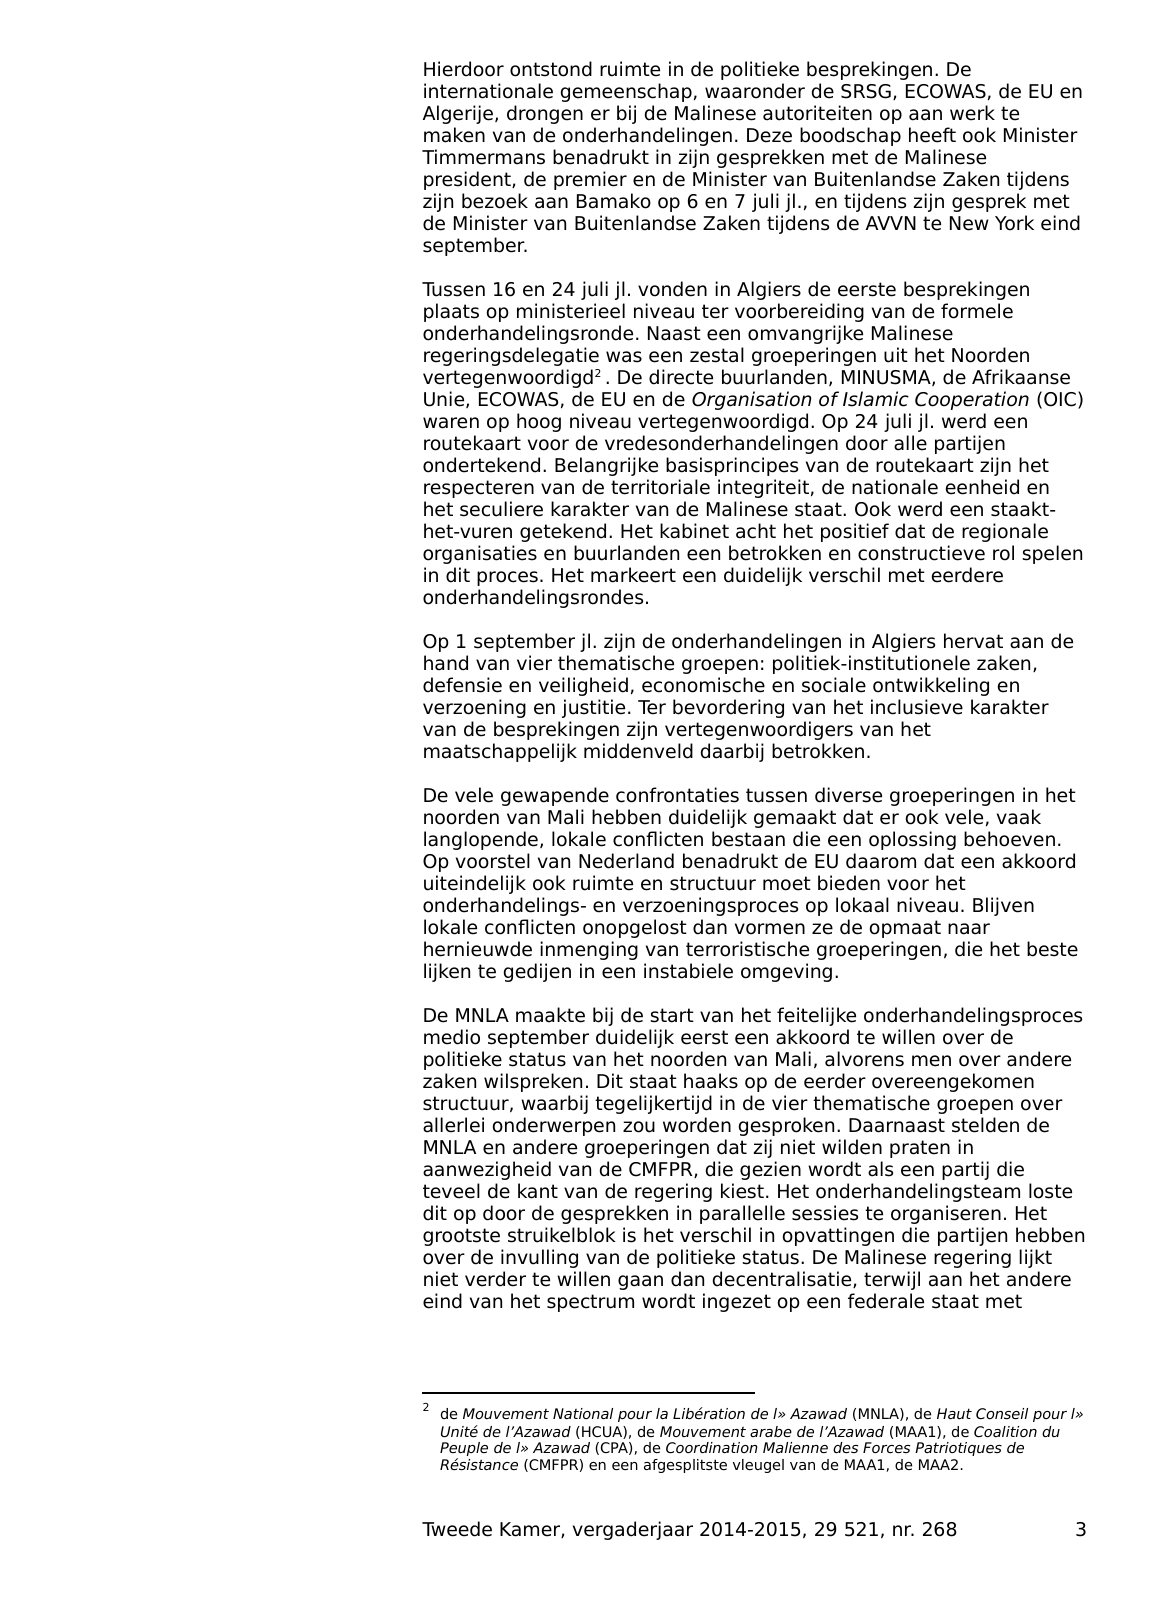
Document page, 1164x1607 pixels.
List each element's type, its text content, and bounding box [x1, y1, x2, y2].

text De vele gewapende confrontaties tussen diverse groeperingen in het noorden van Mali hebben duidelijk gemaakt dat er ook vele, vaak langlopende, lokale conflicten bestaan die een oplossing behoeven. Op voorstel van Nederland benadrukt de EU daarom dat een akkoord uiteindelijk ook ruimte en structuur moet bieden voor het onderhandelings- en verzoeningsproces op lokaal niveau. Blijven lokale conflicten onopgelost dan vormen ze de opmaat naar hernieuwde inmenging van terroristische groeperingen, die het beste lijken te gedijen in een instabiele omgeving. [422, 785, 1087, 983]
text Op 1 september jl. zijn de onderhandelingen in Algiers hervat aan de hand van vier thematische groepen: politiek-institutionele zaken, defensie en veiligheid, economische en sociale ontwikkeling en verzoening en justitie. Ter bevordering van het inclusieve karakter van de besprekingen zijn vertegenwoordigers van het maatschappelijk middenveld daarbij betrokken. [422, 631, 1087, 763]
text de Mouvement National pour la Libération de l» Azawad (MNLA), de Haut Conseil pour l» Unité de l’Azawad (HCUA), de Mouvement arabe de l’Azawad (MAA1), de Coalition du Peuple de l» Azawad (CPA), de Coordination Malienne des Forces Patriotiques de Résistance (CMFPR) en een afgesplitste vleugel van de MAA1, de MAA2. [422, 1402, 1087, 1474]
text De MNLA maakte bij de start van het feitelijke onderhandelingsproces medio september duidelijk eerst een akkoord te willen over de politieke status van het noorden van Mali, alvorens men over andere zaken wilspreken. Dit staat haaks op de eerder overeengekomen structuur, waarbij tegelijkertijd in de vier thematische groepen over allerlei onderwerpen zou worden gesproken. Daarnaast stelden de MNLA en andere groeperingen dat zij niet wilden praten in aanwezigheid van de CMFPR, die gezien wordt als een partij die teveel de kant van de regering kiest. Het onderhandelingsteam loste dit op door de gesprekken in parallelle sessies te organiseren. Het grootste struikelblok is het verschil in opvattingen die partijen hebben over de invulling van de politieke status. De Malinese regering lijkt niet verder te willen gaan dan decentralisatie, terwijl aan het andere eind van het spectrum wordt ingezet op een federale staat met [422, 1005, 1087, 1313]
text Hierdoor ontstond ruimte in de politieke besprekingen. De internationale gemeenschap, waaronder de SRSG, ECOWAS, de EU en Algerije, drongen er bij de Malinese autoriteiten op aan werk te maken van de onderhandelingen. Deze boodschap heeft ook Minister Timmermans benadrukt in zijn gesprekken met de Malinese president, de premier en de Minister van Buitenlandse Zaken tijdens zijn bezoek aan Bamako op 6 en 7 juli jl., en tijdens zijn gesprek met de Minister van Buitenlandse Zaken tijdens de AVVN te New York eind september. [422, 59, 1087, 257]
text Tussen 16 en 24 juli jl. vonden in Algiers de eerste besprekingen plaats op ministerieel niveau ter voorbereiding van de formele onderhandelingsronde. Naast een omvangrijke Malinese regeringsdelegatie was een zestal groeperingen uit het Noorden vertegenwoordigd. De directe buurlanden, MINUSMA, de Afrikaanse Unie, ECOWAS, de EU en de Organisation of Islamic Cooperation (OIC) waren op hoog niveau vertegenwoordigd. Op 24 juli jl. werd een routekaart voor de vredesonderhandelingen door alle partijen ondertekend. Belangrijke basisprincipes van de routekaart zijn het respecteren van de territoriale integriteit, de nationale eenheid en het seculiere karakter van de Malinese staat. Ook werd een staakt-het-vuren getekend. Het kabinet acht het positief dat de regionale organisaties en buurlanden een betrokken en constructieve rol spelen in dit proces. Het markeert een duidelijk verschil met eerdere onderhandelingsrondes. [422, 279, 1087, 609]
